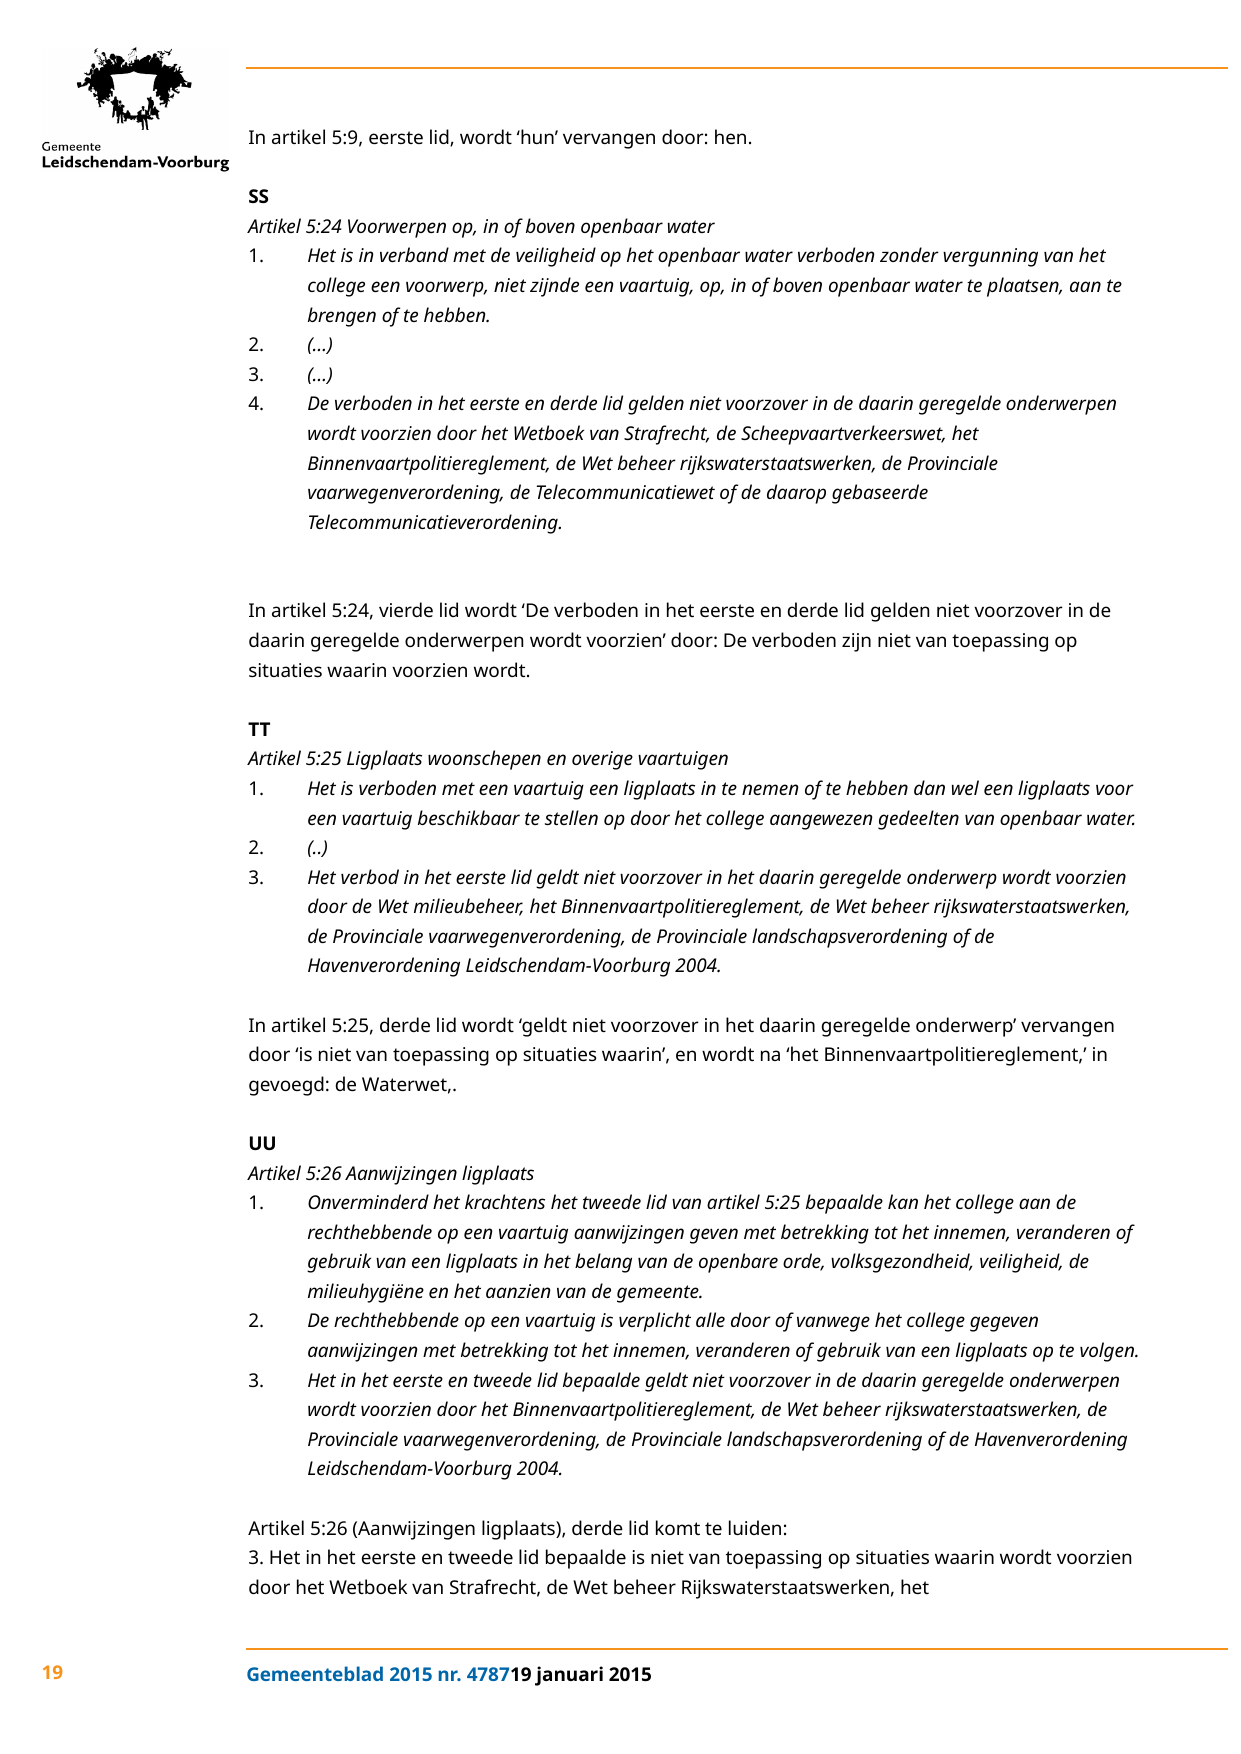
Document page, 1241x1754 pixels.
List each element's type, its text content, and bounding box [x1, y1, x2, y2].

text In artikel 5:24, vierde lid wordt ‘De verboden in het eerste en derde lid gelden niet voorzover in de daarin geregelde onderwerpen wordt voorzien’ door: De verboden zijn niet van toepassing op situaties waarin voorzien wordt. [248, 598, 1152, 683]
text Artikel 5:26 (Aanwijzingen ligplaats), derde lid komt te luiden: [248, 1515, 1152, 1541]
text TT [248, 716, 1152, 742]
list Het is verboden met een vaartuig een ligplaats in te nemen of te hebben dan wel een ligplaats voor een vaartuig beschikbaar te stellen op door het college aangewezen gedeelten van openbaar water. [248, 775, 1152, 831]
text Artikel 5:24 Voorwerpen op, in of boven openbaar water [248, 213, 1152, 239]
text SS [248, 183, 1152, 209]
list Het in het eerste en tweede lid bepaalde geldt niet voorzover in de daarin geregelde onderwerpen wordt voorzien door het Binnenvaartpolitiereglement, de Wet beheer rijkswaterstaatswerken, de Provinciale vaarwegenverordening, de Provinciale landschapsverordening of de Havenverordening Leidschendam-Voorburg 2004. [248, 1367, 1152, 1481]
text UU [248, 1130, 1152, 1156]
text 3. Het in het eerste en tweede lid bepaalde is niet van toepassing op situaties waarin wordt voorzien door het Wetboek van Strafrecht, de Wet beheer Rijkswaterstaatswerken, het [248, 1544, 1152, 1600]
list De rechthebbende op een vaartuig is verplicht alle door of vanwege het college gegeven aanwijzingen met betrekking tot het innemen, veranderen of gebruik van een ligplaats op te volgen. [248, 1308, 1152, 1363]
list (…) [248, 361, 1152, 387]
text In artikel 5:25, derde lid wordt ‘geldt niet voorzover in het daarin geregelde onderwerp’ vervangen door ‘is niet van toepassing op situaties waarin’, en wordt na ‘het Binnenvaartpolitiereglement,’ in gevoegd: de Waterwet,. [248, 1012, 1152, 1097]
text In artikel 5:9, eerste lid, wordt ‘hun’ vervangen door: hen. [248, 124, 1152, 150]
text Artikel 5:25 Ligplaats woonschepen en overige vaartuigen [248, 746, 1152, 771]
list Het is in verband met de veiligheid op het openbaar water verboden zonder vergunning van het college een voorwerp, niet zijnde een vaartuig, op, in of boven openbaar water te plaatsen, aan te brengen of te hebben. [248, 243, 1152, 328]
picture [41, 47, 231, 172]
list Het verbod in het eerste lid geldt niet voorzover in het daarin geregelde onderwerp wordt voorzien door de Wet milieubeheer, het Binnenvaartpolitiereglement, de Wet beheer rijkswaterstaatswerken, de Provinciale vaarwegenverordening, de Provinciale landschapsverordening of de Havenverordening Leidschendam-Voorburg 2004. [248, 864, 1152, 978]
list (..) [248, 834, 1152, 860]
text Artikel 5:26 Aanwijzingen ligplaats [248, 1160, 1152, 1186]
list De verboden in het eerste en derde lid gelden niet voorzover in de daarin geregelde onderwerpen wordt voorzien door het Wetboek van Strafrecht, de Scheepvaartverkeerswet, het Binnenvaartpolitiereglement, de Wet beheer rijkswaterstaatswerken, de Provinciale vaarwegenverordening, de Telecommunicatiewet of de daarop gebaseerde Telecommunicatieverordening. [248, 391, 1152, 535]
list (…) [248, 331, 1152, 357]
list Onverminderd het krachtens het tweede lid van artikel 5:25 bepaalde kan het college aan de rechthebbende op een vaartuig aanwijzingen geven met betrekking tot het innemen, veranderen of gebruik van een ligplaats in het belang van de openbare orde, volksgezondheid, veiligheid, de milieuhygiëne en het aanzien van de gemeente. [248, 1189, 1152, 1304]
